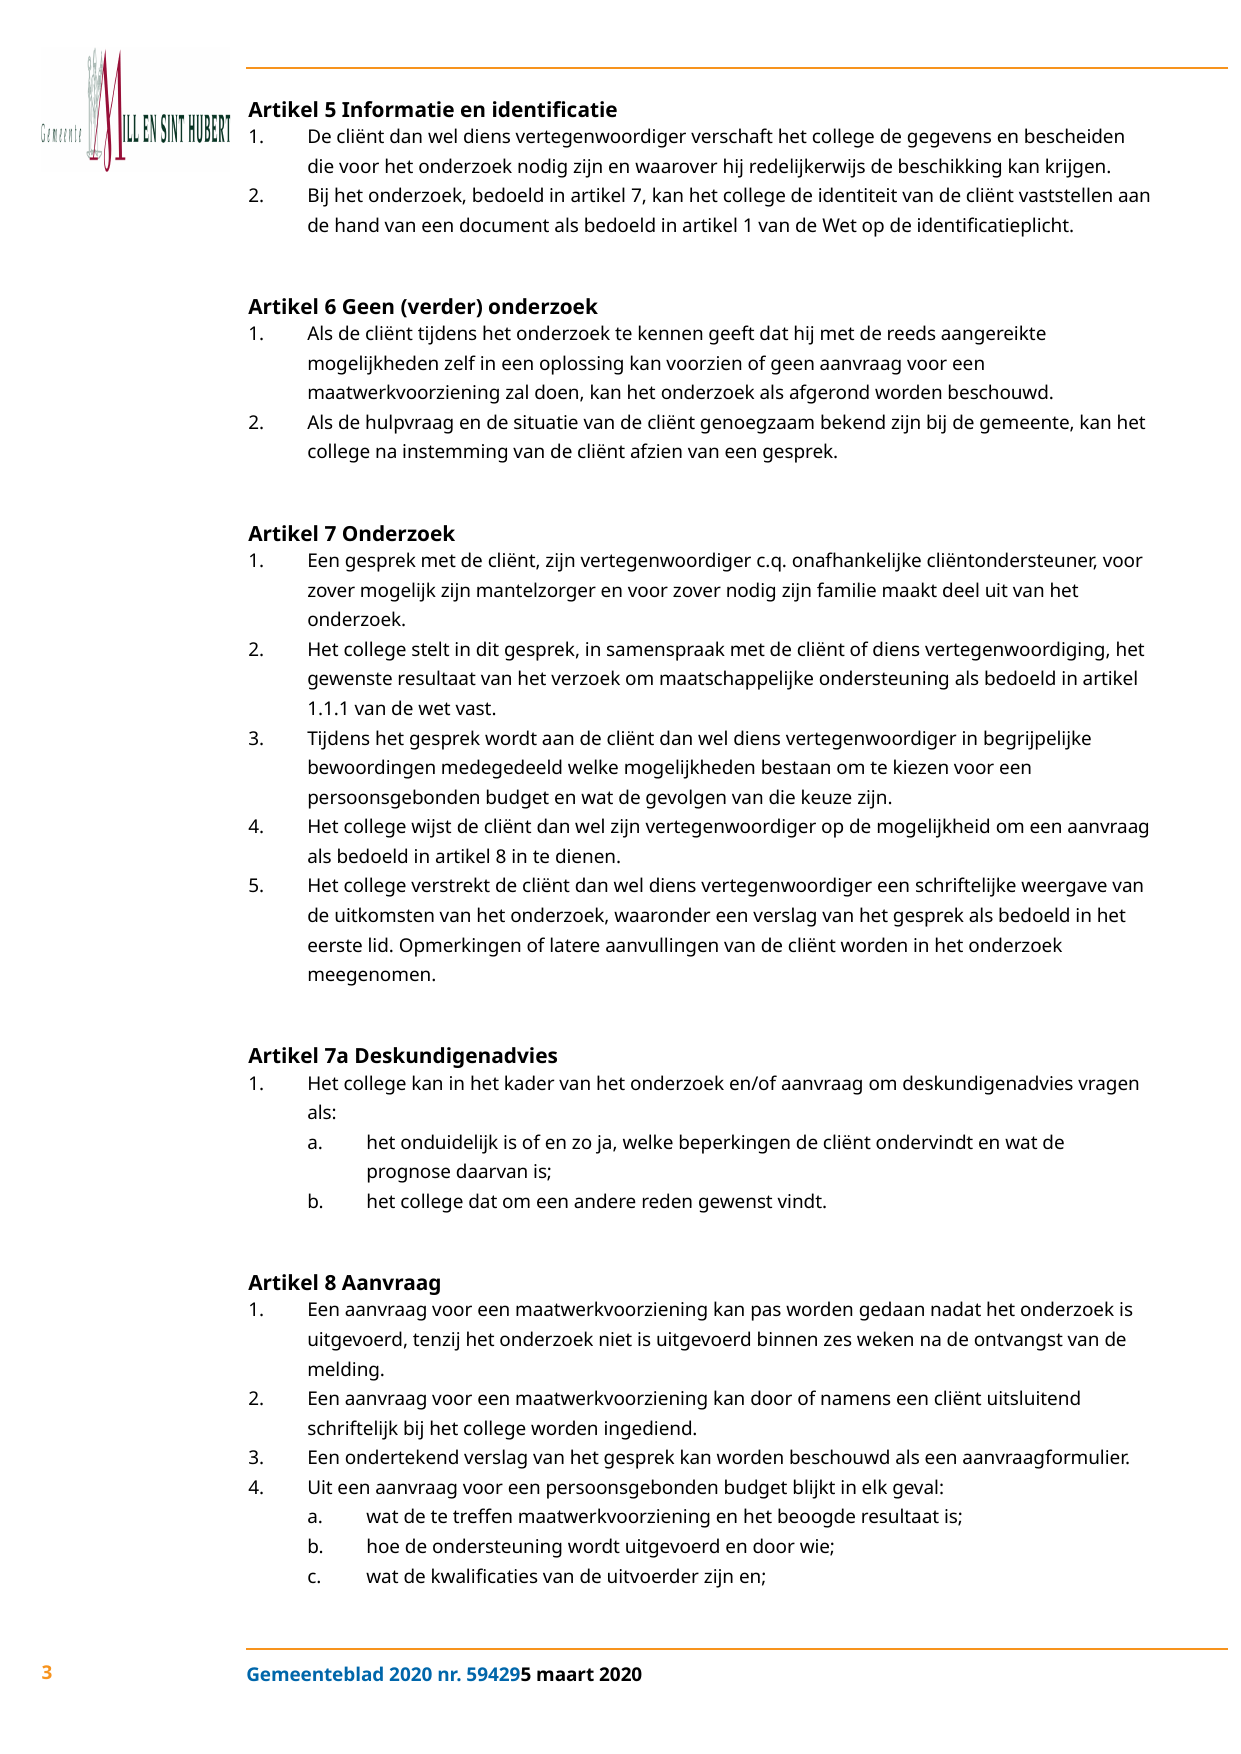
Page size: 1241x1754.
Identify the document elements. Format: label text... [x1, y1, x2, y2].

list hoe de ondersteuning wordt uitgevoerd en door wie; [307, 1533, 1152, 1559]
list Uit een aanvraag voor een persoonsgebonden budget blijkt in elk geval: [248, 1474, 1152, 1500]
text Artikel 6 Geen (verder) onderzoek [248, 292, 1152, 320]
list het college dat om een andere reden gewenst vindt. [307, 1188, 1152, 1214]
text Artikel 5 Informatie en identificatie [248, 95, 1152, 123]
list Een ondertekend verslag van het gesprek kan worden beschouwd als een aanvraagformulier. [248, 1444, 1152, 1470]
list Een aanvraag voor een maatwerkvoorziening kan pas worden gedaan nadat het onderzoek is uitgevoerd, tenzij het onderzoek niet is uitgevoerd binnen zes weken na de ontvangst van de melding. [248, 1297, 1152, 1381]
list De cliënt dan wel diens vertegenwoordiger verschaft het college de gegevens en bescheiden die voor het onderzoek nodig zijn en waarover hij redelijkerwijs de beschikking kan krijgen. [248, 123, 1152, 178]
list Het college wijst de cliënt dan wel zijn vertegenwoordiger op de mogelijkheid om een aanvraag als bedoeld in artikel 8 in te dienen. [248, 813, 1152, 869]
list Als de cliënt tijdens het onderzoek te kennen geeft dat hij met de reeds aangereikte mogelijkheden zelf in een oplossing kan voorzien of geen aanvraag voor een maatwerkvoorziening zal doen, kan het onderzoek als afgerond worden beschouwd. [248, 320, 1152, 405]
text Artikel 8 Aanvraag [248, 1268, 1152, 1297]
list Het college kan in het kader van het onderzoek en/of aanvraag om deskundigenadvies vragen als: [248, 1070, 1152, 1125]
list Het college stelt in dit gesprek, in samenspraak met de cliënt of diens vertegenwoordiging, het gewenste resultaat van het verzoek om maatschappelijke ondersteuning als bedoeld in artikel 1.1.1 van de wet vast. [248, 636, 1152, 721]
list wat de kwalificaties van de uitvoerder zijn en; [307, 1563, 1152, 1588]
list Een gesprek met de cliënt, zijn vertegenwoordiger c.q. onafhankelijke cliëntondersteuner, voor zover mogelijk zijn mantelzorger en voor zover nodig zijn familie maakt deel uit van het onderzoek. [248, 547, 1152, 632]
list Bij het onderzoek, bedoeld in artikel 7, kan het college de identiteit van de cliënt vaststellen aan de hand van een document als bedoeld in artikel 1 van de Wet op de identificatieplicht. [248, 182, 1152, 238]
list Het college verstrekt de cliënt dan wel diens vertegenwoordiger een schriftelijke weergave van de uitkomsten van het onderzoek, waaronder een verslag van het gesprek als bedoeld in het eerste lid. Opmerkingen of latere aanvullingen van de cliënt worden in het onderzoek meegenomen. [248, 873, 1152, 987]
list Een aanvraag voor een maatwerkvoorziening kan door of namens een cliënt uitsluitend schriftelijk bij het college worden ingediend. [248, 1385, 1152, 1441]
list wat de te treffen maatwerkvoorziening en het beoogde resultaat is; [307, 1504, 1152, 1529]
list het onduidelijk is of en zo ja, welke beperkingen de cliënt ondervindt en wat de prognose daarvan is; [307, 1129, 1152, 1184]
picture [41, 47, 231, 172]
text Artikel 7a Deskundigenadvies [248, 1041, 1152, 1070]
list Tijdens het gesprek wordt aan de cliënt dan wel diens vertegenwoordiger in begrijpelijke bewoordingen medegedeeld welke mogelijkheden bestaan om te kiezen voor een persoonsgebonden budget en wat de gevolgen van die keuze zijn. [248, 725, 1152, 809]
text Artikel 7 Onderzoek [248, 519, 1152, 547]
list Als de hulpvraag en de situatie van de cliënt genoegzaam bekend zijn bij de gemeente, kan het college na instemming van de cliënt afzien van een gesprek. [248, 409, 1152, 464]
